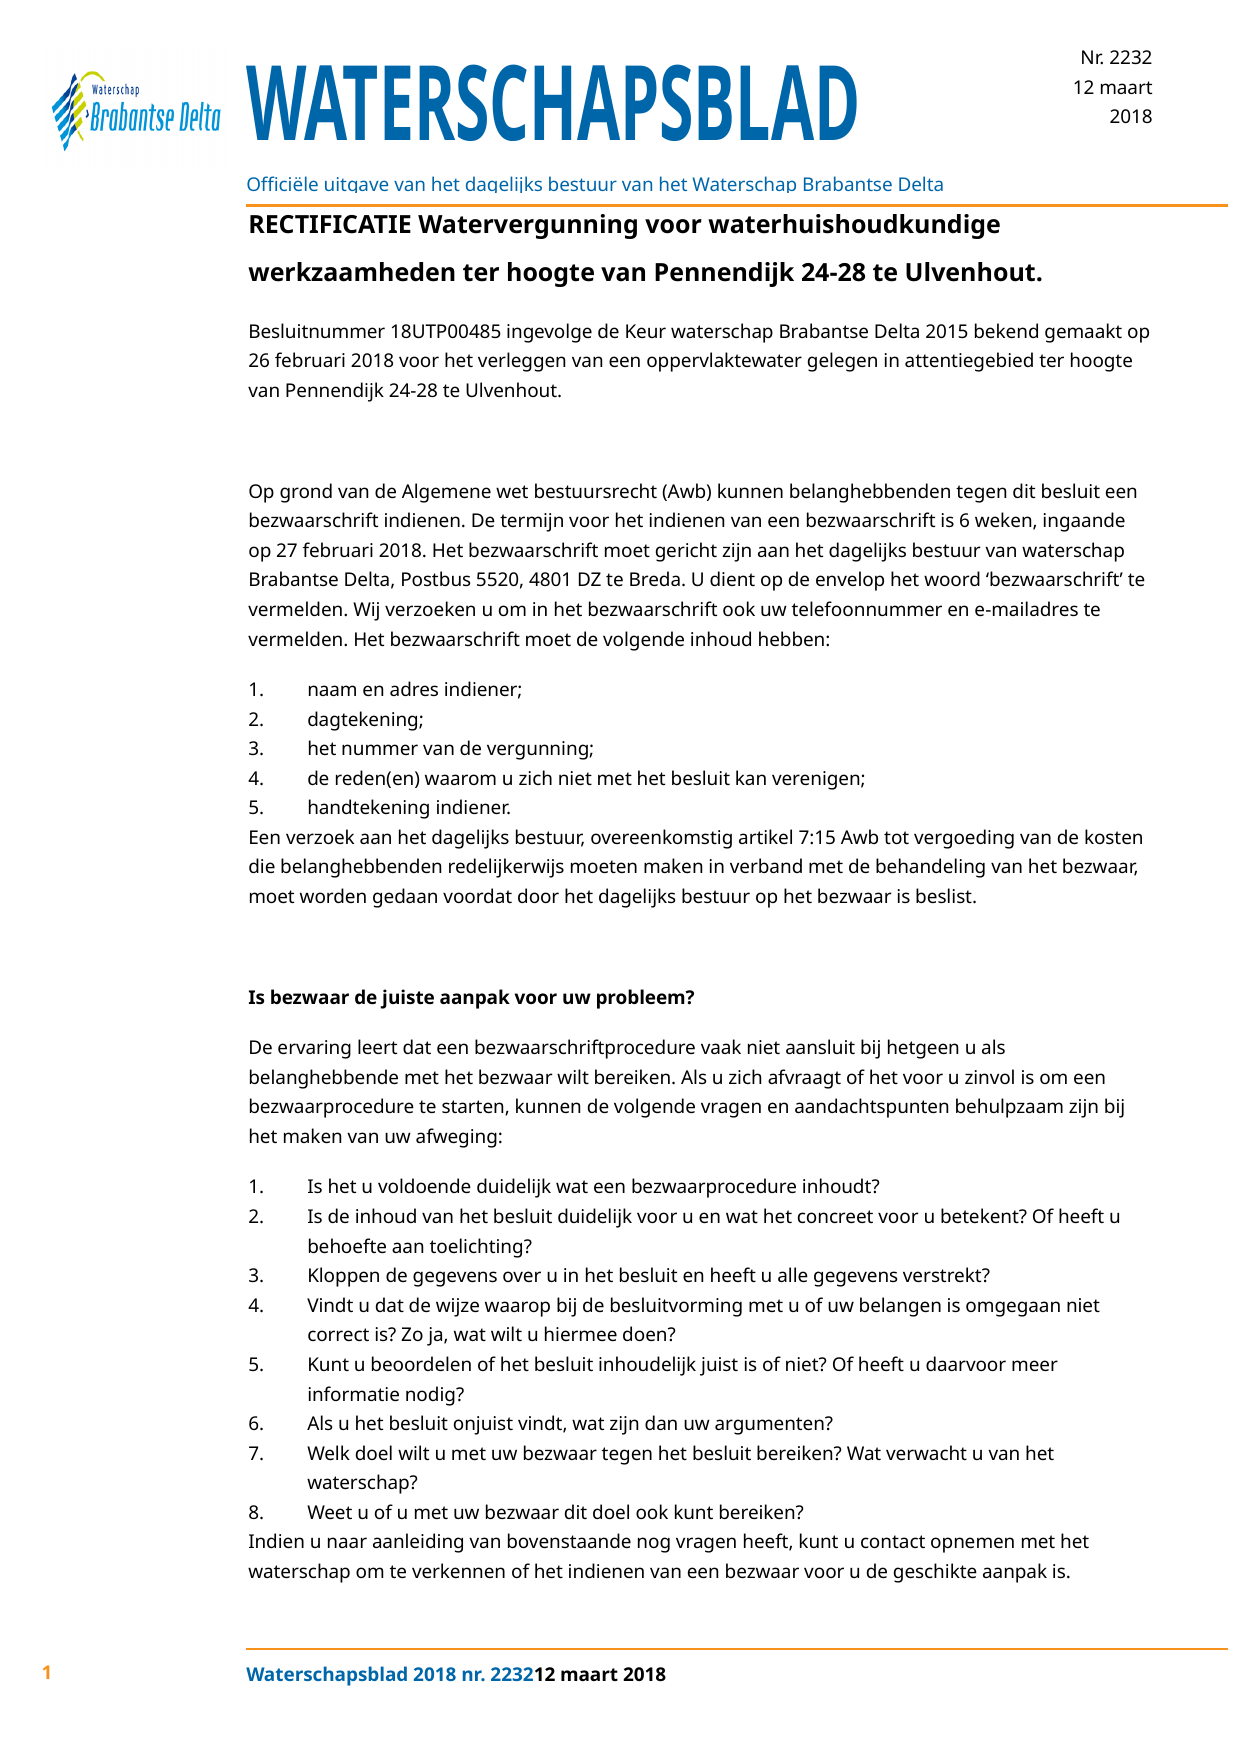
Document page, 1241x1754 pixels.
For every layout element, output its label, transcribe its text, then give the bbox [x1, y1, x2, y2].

text RECTIFICATIE Watervergunning voor waterhuishoudkundige werkzaamheden ter hoogte van Pennendijk 24-28 te Ulvenhout. [248, 207, 1152, 288]
list Kloppen de gegevens over u in het besluit en heeft u alle gegevens verstrekt? [248, 1262, 1152, 1288]
list Is het u voldoende duidelijk wat een bezwaarprocedure inhoudt? [248, 1174, 1152, 1199]
list dagtekening; [248, 706, 1152, 732]
list het nummer van de vergunning; [248, 735, 1152, 761]
picture [41, 47, 231, 172]
list Is de inhoud van het besluit duidelijk voor u en wat het concreet voor u betekent? Of heeft u behoefte aan toelichting? [248, 1203, 1152, 1259]
list Als u het besluit onjuist vindt, wat zijn dan uw argumenten? [248, 1410, 1152, 1436]
list de reden(en) waarom u zich niet met het besluit kan verenigen; [248, 765, 1152, 791]
text Indien u naar aanleiding van bovenstaande nog vragen heeft, kunt u contact opnemen met het waterschap om te verkennen of het indienen van een bezwaar voor u de geschikte aanpak is. [248, 1529, 1152, 1584]
list handtekening indiener. [248, 794, 1152, 820]
text Op grond van de Algemene wet bestuursrecht (Awb) kunnen belanghebbenden tegen dit besluit een bezwaarschrift indienen. De termijn voor het indienen van een bezwaarschrift is 6 weken, ingaande op 27 februari 2018. Het bezwaarschrift moet gericht zijn aan het dagelijks bestuur van waterschap Brabantse Delta, Postbus 5520, 4801 DZ te Breda. U dient op de envelop het woord ‘bezwaarschrift’ te vermelden. Wij verzoeken u om in het bezwaarschrift ook uw telefoonnummer en e‑mailadres te vermelden. Het bezwaarschrift moet de volgende inhoud hebben: [248, 478, 1152, 652]
text Besluitnummer 18UTP00485 ingevolge de Keur waterschap Brabantse Delta 2015 bekend gemaakt op 26 februari 2018 voor het verleggen van een oppervlaktewater gelegen in attentiegebied ter hoogte van Pennendijk 24-28 te Ulvenhout. [248, 318, 1152, 403]
list Welk doel wilt u met uw bezwaar tegen het besluit bereiken? Wat verwacht u van het waterschap? [248, 1440, 1152, 1495]
text Is bezwaar de juiste aanpak voor uw probleem? [248, 984, 1152, 1010]
text De ervaring leert dat een bezwaarschriftprocedure vaak niet aansluit bij hetgeen u als belanghebbende met het bezwaar wilt bereiken. Als u zich afvraagt of het voor u zinvol is om een bezwaarprocedure te starten, kunnen de volgende vragen en aandachtspunten behulpzaam zijn bij het maken van uw afweging: [248, 1034, 1152, 1149]
list Weet u of u met uw bezwaar dit doel ook kunt bereiken? [248, 1499, 1152, 1525]
list Kunt u beoordelen of het besluit inhoudelijk juist is of niet? Of heeft u daarvoor meer informatie nodig? [248, 1351, 1152, 1407]
text Een verzoek aan het dagelijks bestuur, overeenkomstig artikel 7:15 Awb tot vergoeding van de kosten die belanghebbenden redelijkerwijs moeten maken in verband met de behandeling van het bezwaar, moet worden gedaan voordat door het dagelijks bestuur op het bezwaar is beslist. [248, 824, 1152, 909]
list naam en adres indiener; [248, 676, 1152, 702]
list Vindt u dat de wijze waarop bij de besluitvorming met u of uw belangen is omgegaan niet correct is? Zo ja, wat wilt u hiermee doen? [248, 1292, 1152, 1347]
